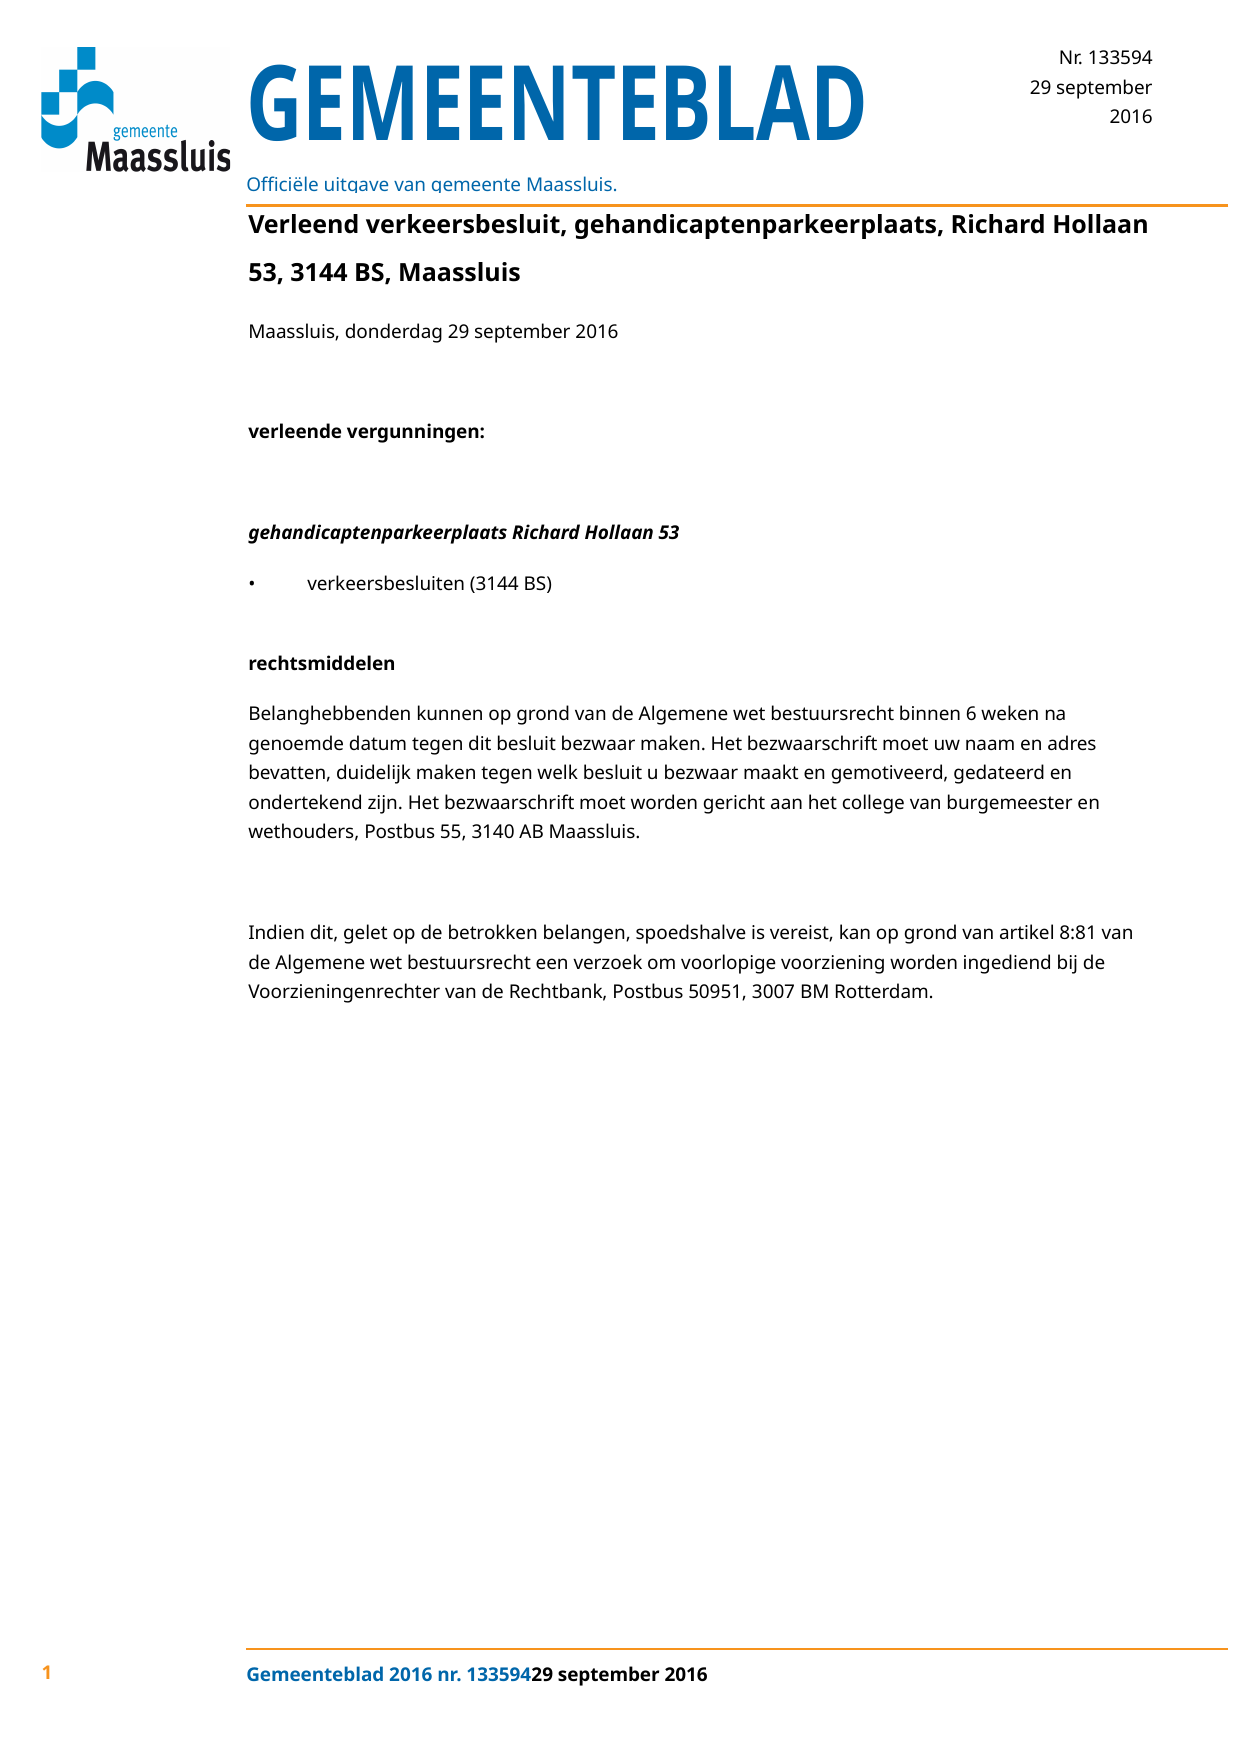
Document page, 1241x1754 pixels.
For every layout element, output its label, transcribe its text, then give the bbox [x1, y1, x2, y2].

list verkeersbesluiten (3144 BS) [248, 570, 1152, 596]
text Maassluis, donderdag 29 september 2016 [248, 318, 1152, 344]
picture [41, 47, 231, 172]
text Indien dit, gelet op de betrokken belangen, spoedshalve is vereist, kan op grond van artikel 8:81 van de Algemene wet bestuursrecht een verzoek om voorlopige voorziening worden ingediend bij de Voorzieningenrechter van de Rechtbank, Postbus 50951, 3007 BM Rotterdam. [248, 919, 1152, 1004]
text verleende vergunningen: [248, 419, 1152, 444]
text Belanghebbenden kunnen op grond van de Algemene wet bestuursrecht binnen 6 weken na genoemde datum tegen dit besluit bezwaar maken. Het bezwaarschrift moet uw naam en adres bevatten, duidelijk maken tegen welk besluit u bezwaar maakt en gemotiveerd, gedateerd en ondertekend zijn. Het bezwaarschrift moet worden gericht aan het college van burgemeester en wethouders, Postbus 55, 3140 AB Maassluis. [248, 700, 1152, 844]
picture [41, 47, 77, 92]
text Verleend verkeersbesluit, gehandicaptenparkeerplaats, Richard Hollaan 53, 3144 BS, Maassluis [248, 207, 1152, 288]
text gehandicaptenparkeerplaats Richard Hollaan 53 [248, 519, 1152, 545]
text rechtsmiddelen [248, 650, 1152, 676]
